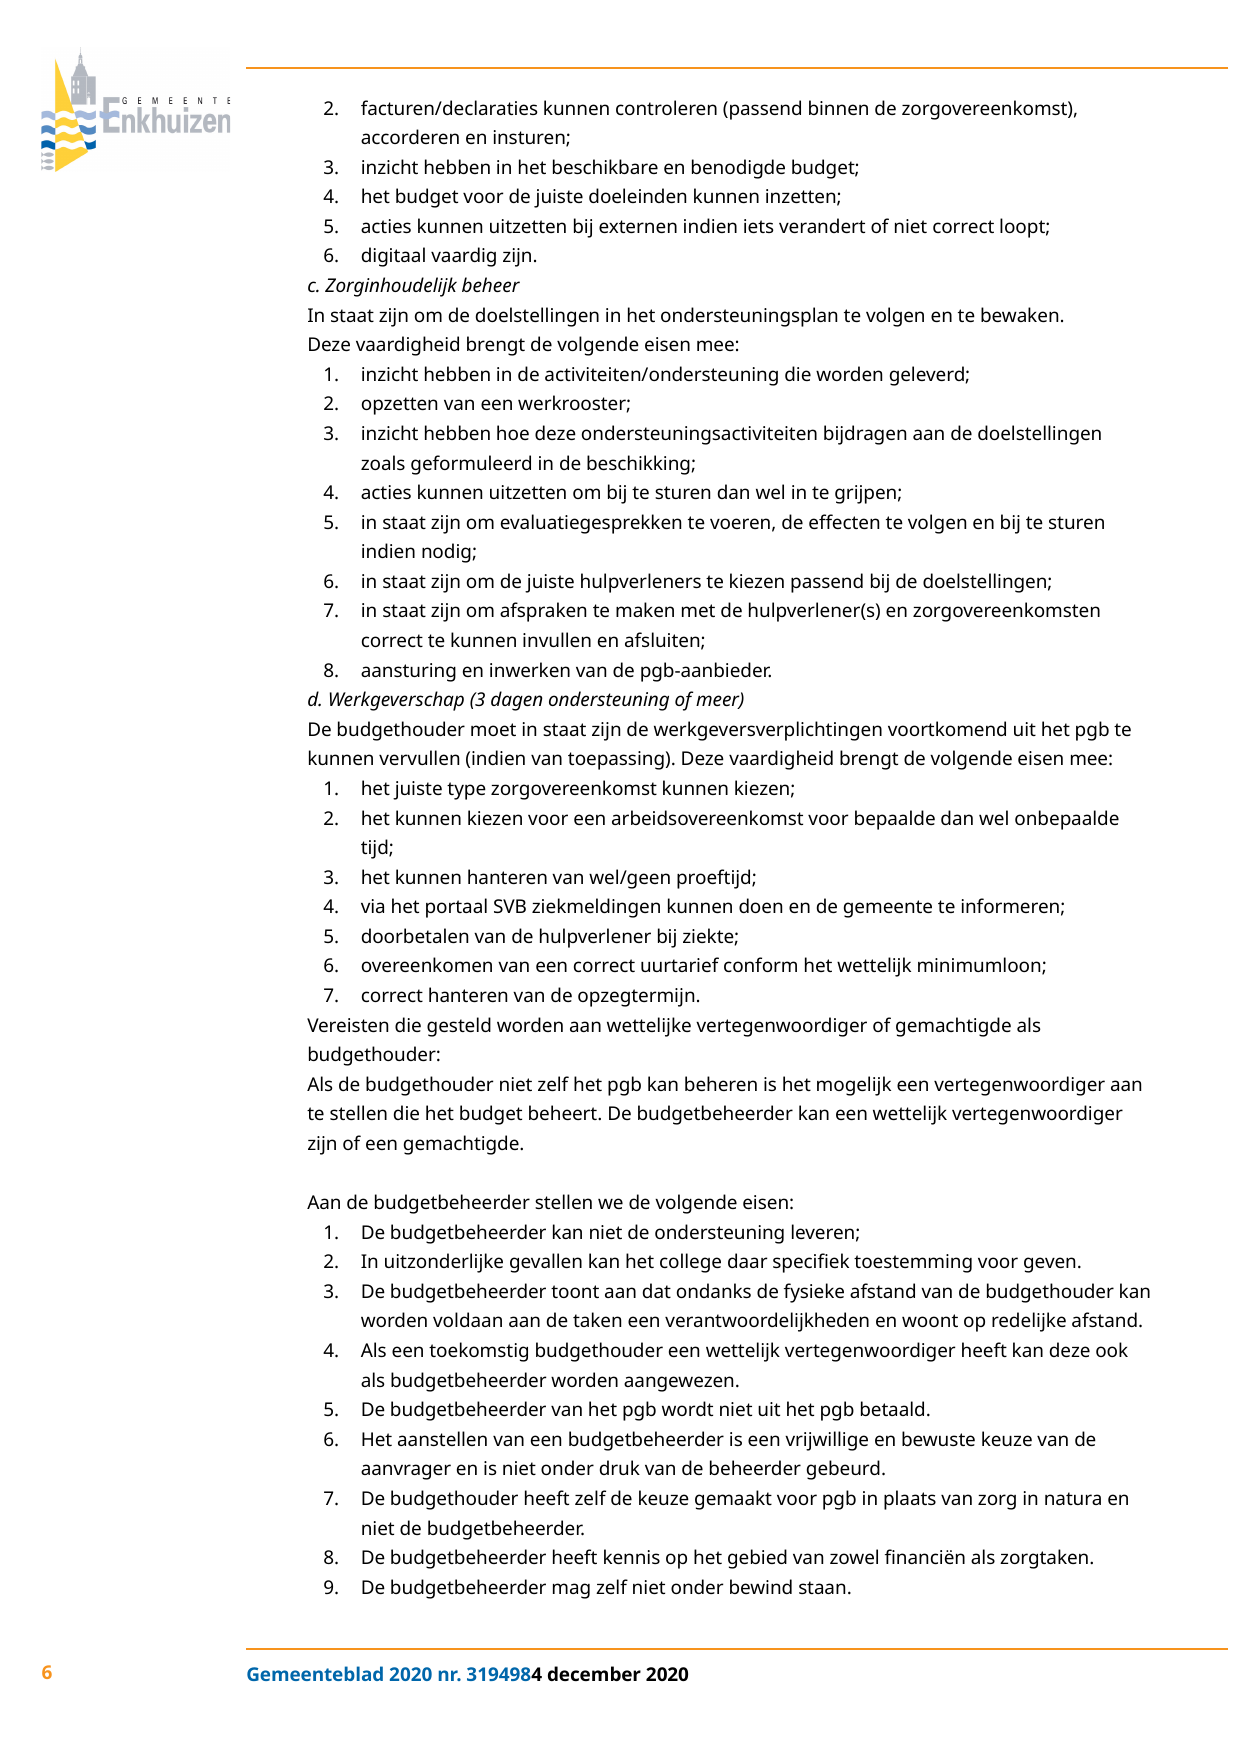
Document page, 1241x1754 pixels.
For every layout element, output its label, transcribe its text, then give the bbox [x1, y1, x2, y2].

list Het aanstellen van een budgetbeheerder is een vrijwillige en bewuste keuze van de aanvrager en is niet onder druk van de beheerder gebeurd. [323, 1426, 1152, 1481]
list inzicht hebben in de activiteiten/ondersteuning die worden geleverd; [323, 361, 1152, 387]
list in staat zijn om de juiste hulpverleners te kiezen passend bij de doelstellingen; [323, 568, 1152, 594]
list c. Zorginhoudelijk beheer [248, 272, 1152, 298]
list inzicht hebben hoe deze ondersteuningsactiviteiten bijdragen aan de doelstellingen zoals geformuleerd in de beschikking; [323, 420, 1152, 476]
list De budgetbeheerder kan niet de ondersteuning leveren; [323, 1219, 1152, 1245]
list Deze vaardigheid brengt de volgende eisen mee: [248, 331, 1152, 357]
list d. Werkgeverschap (3 dagen ondersteuning of meer) [248, 686, 1152, 712]
picture [41, 47, 231, 172]
list acties kunnen uitzetten bij externen indien iets verandert of niet correct loopt; [323, 213, 1152, 239]
list De budgetbeheerder toont aan dat ondanks de fysieke afstand van de budgethouder kan worden voldaan aan de taken een verantwoordelijkheden en woont op redelijke afstand. [323, 1278, 1152, 1333]
list De budgethouder moet in staat zijn de werkgeversverplichtingen voortkomend uit het pgb te kunnen vervullen (indien van toepassing). Deze vaardigheid brengt de volgende eisen mee: [248, 716, 1152, 771]
list acties kunnen uitzetten om bij te sturen dan wel in te grijpen; [323, 479, 1152, 505]
list In staat zijn om de doelstellingen in het ondersteuningsplan te volgen en te bewaken. [248, 302, 1152, 328]
list het kunnen kiezen voor een arbeidsovereenkomst voor bepaalde dan wel onbepaalde tijd; [323, 805, 1152, 860]
list het kunnen hanteren van wel/geen proeftijd; [323, 864, 1152, 890]
list De budgetbeheerder heeft kennis op het gebied van zowel financiën als zorgtaken. [323, 1544, 1152, 1570]
list inzicht hebben in het beschikbare en benodigde budget; [323, 154, 1152, 180]
list facturen/declaraties kunnen controleren (passend binnen de zorgovereenkomst), accorderen en insturen; [323, 95, 1152, 150]
list In uitzonderlijke gevallen kan het college daar specifiek toestemming voor geven. [323, 1248, 1152, 1274]
list doorbetalen van de hulpverlener bij ziekte; [323, 923, 1152, 949]
list in staat zijn om afspraken te maken met de hulpverlener(s) en zorgovereenkomsten correct te kunnen invullen en afsluiten; [323, 598, 1152, 653]
list Als een toekomstig budgethouder een wettelijk vertegenwoordiger heeft kan deze ook als budgetbeheerder worden aangewezen. [323, 1337, 1152, 1393]
list het budget voor de juiste doeleinden kunnen inzetten; [323, 183, 1152, 209]
list digitaal vaardig zijn. [323, 243, 1152, 268]
list via het portaal SVB ziekmeldingen kunnen doen en de gemeente te informeren; [323, 893, 1152, 919]
list overeenkomen van een correct uurtarief conform het wettelijk minimumloon; [323, 953, 1152, 978]
list het juiste type zorgovereenkomst kunnen kiezen; [323, 775, 1152, 801]
list Als de budgethouder niet zelf het pgb kan beheren is het mogelijk een vertegenwoordiger aan te stellen die het budget beheert. De budgetbeheerder kan een wettelijk vertegenwoordiger zijn of een gemachtigde. [248, 1071, 1152, 1156]
list De budgethouder heeft zelf de keuze gemaakt voor pgb in plaats van zorg in natura en niet de budgetbeheerder. [323, 1485, 1152, 1541]
list De budgetbeheerder mag zelf niet onder bewind staan. [323, 1574, 1152, 1600]
list correct hanteren van de opzegtermijn. [323, 982, 1152, 1008]
list Aan de budgetbeheerder stellen we de volgende eisen: [248, 1189, 1152, 1215]
list aansturing en inwerken van de pgb-aanbieder. [323, 657, 1152, 683]
list in staat zijn om evaluatiegesprekken te voeren, de effecten te volgen en bij te sturen indien nodig; [323, 509, 1152, 564]
list Vereisten die gesteld worden aan wettelijke vertegenwoordiger of gemachtigde als budgethouder: [248, 1012, 1152, 1067]
list opzetten van een werkrooster; [323, 391, 1152, 416]
list De budgetbeheerder van het pgb wordt niet uit het pgb betaald. [323, 1396, 1152, 1422]
